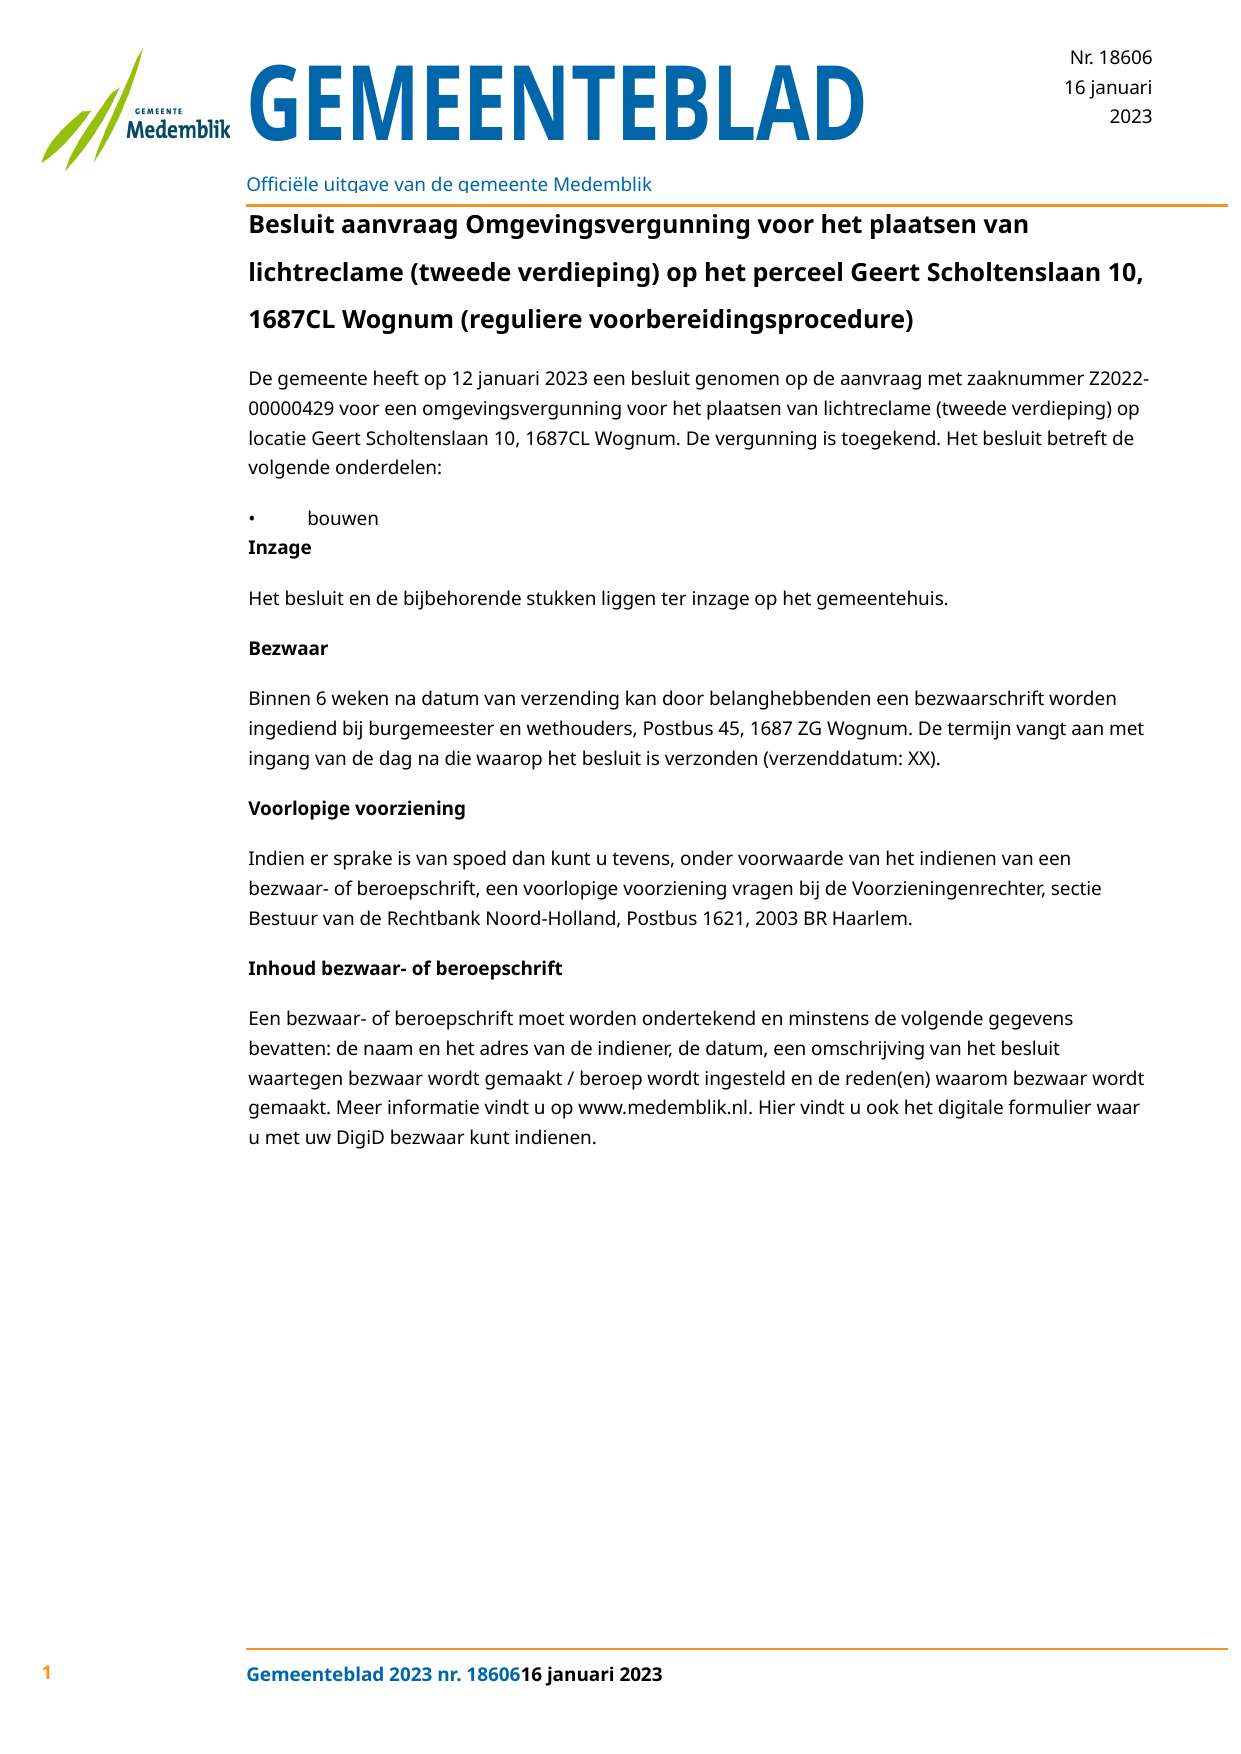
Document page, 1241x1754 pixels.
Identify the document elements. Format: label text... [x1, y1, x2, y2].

text Inhoud bezwaar- of beroepschrift [248, 955, 1152, 981]
text De gemeente heeft op 12 januari 2023 een besluit genomen op de aanvraag met zaaknummer Z2022-00000429 voor een omgevingsvergunning voor het plaatsen van lichtreclame (tweede verdieping) op locatie Geert Scholtenslaan 10, 1687CL Wognum. De vergunning is toegekend. Het besluit betreft de volgende onderdelen: [248, 366, 1152, 480]
list bouwen [248, 505, 1152, 530]
text Bezwaar [248, 635, 1152, 661]
text Voorlopige voorziening [248, 795, 1152, 821]
text Een bezwaar- of beroepschrift moet worden ondertekend en minstens de volgende gegevens bevatten: de naam en het adres van de indiener, de datum, een omschrijving van het besluit waartegen bezwaar wordt gemaakt / beroep wordt ingesteld en de reden(en) waarom bezwaar wordt gemaakt. Meer informatie vindt u op www.medemblik.nl. Hier vindt u ook het digitale formulier waar u met uw DigiD bezwaar kunt indienen. [248, 1006, 1152, 1149]
text Binnen 6 weken na datum van verzending kan door belanghebbenden een bezwaarschrift worden ingediend bij burgemeester en wethouders, Postbus 45, 1687 ZG Wognum. De termijn vangt aan met ingang van de dag na die waarop het besluit is verzonden (verzenddatum: XX). [248, 686, 1152, 770]
text Inzage [248, 534, 1152, 560]
picture [41, 47, 231, 172]
text Indien er sprake is van spoed dan kunt u tevens, onder voorwaarde van het indienen van een bezwaar- of beroepschrift, een voorlopige voorziening vragen bij de Voorzieningenrechter, sectie Bestuur van de Rechtbank Noord-Holland, Postbus 1621, 2003 BR Haarlem. [248, 846, 1152, 930]
text Besluit aanvraag Omgevingsvergunning voor het plaatsen van lichtreclame (tweede verdieping) op het perceel Geert Scholtenslaan 10, 1687CL Wognum (reguliere voorbereidingsprocedure) [248, 207, 1152, 336]
text Het besluit en de bijbehorende stukken liggen ter inzage op het gemeentehuis. [248, 585, 1152, 610]
